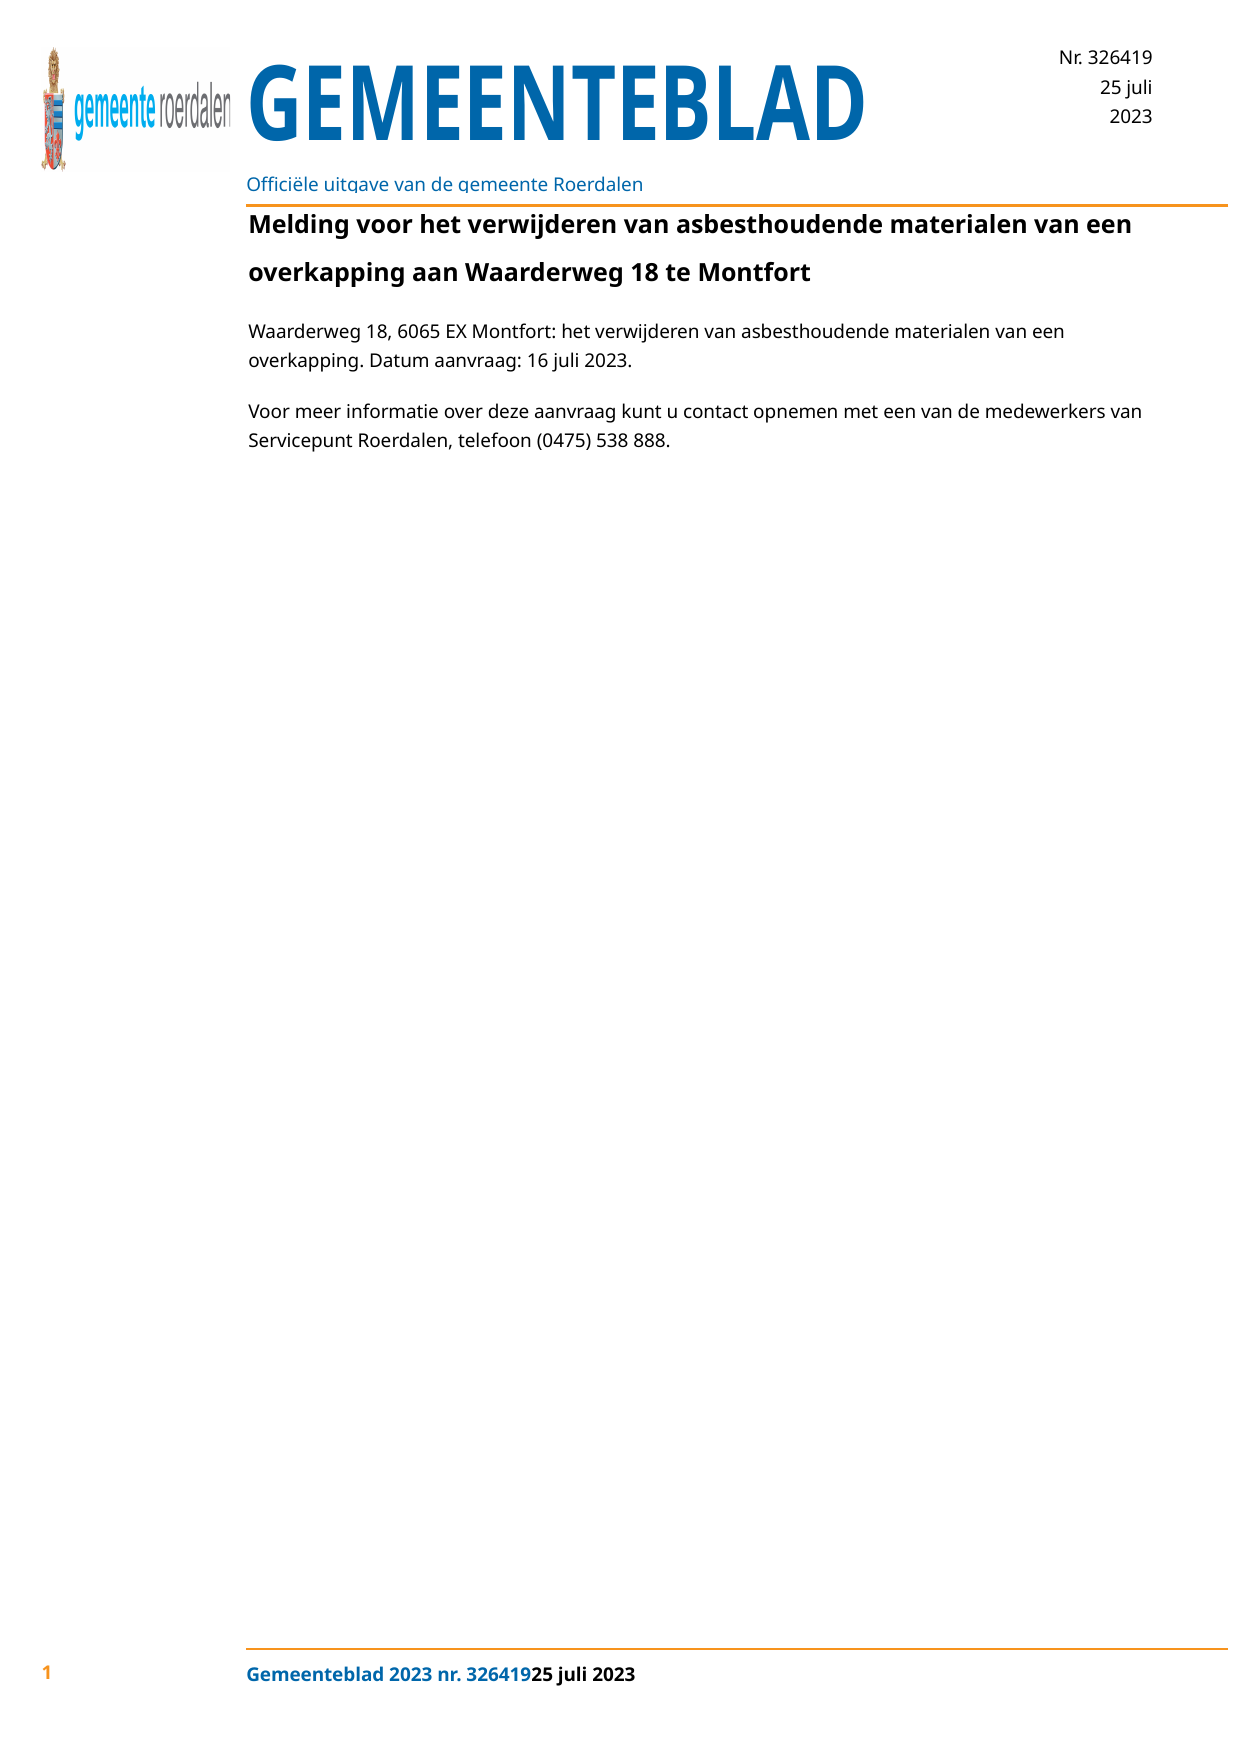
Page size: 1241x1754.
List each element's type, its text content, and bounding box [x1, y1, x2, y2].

text Voor meer informatie over deze aanvraag kunt u contact opnemen met een van de medewerkers van Servicepunt Roerdalen, telefoon (0475) 538 888. [248, 398, 1152, 453]
text Melding voor het verwijderen van asbesthoudende materialen van een overkapping aan Waarderweg 18 te Montfort [248, 207, 1152, 288]
picture [41, 47, 231, 172]
text Waarderweg 18, 6065 EX Montfort: het verwijderen van asbesthoudende materialen van een overkapping. Datum aanvraag: 16 juli 2023. [248, 318, 1152, 373]
